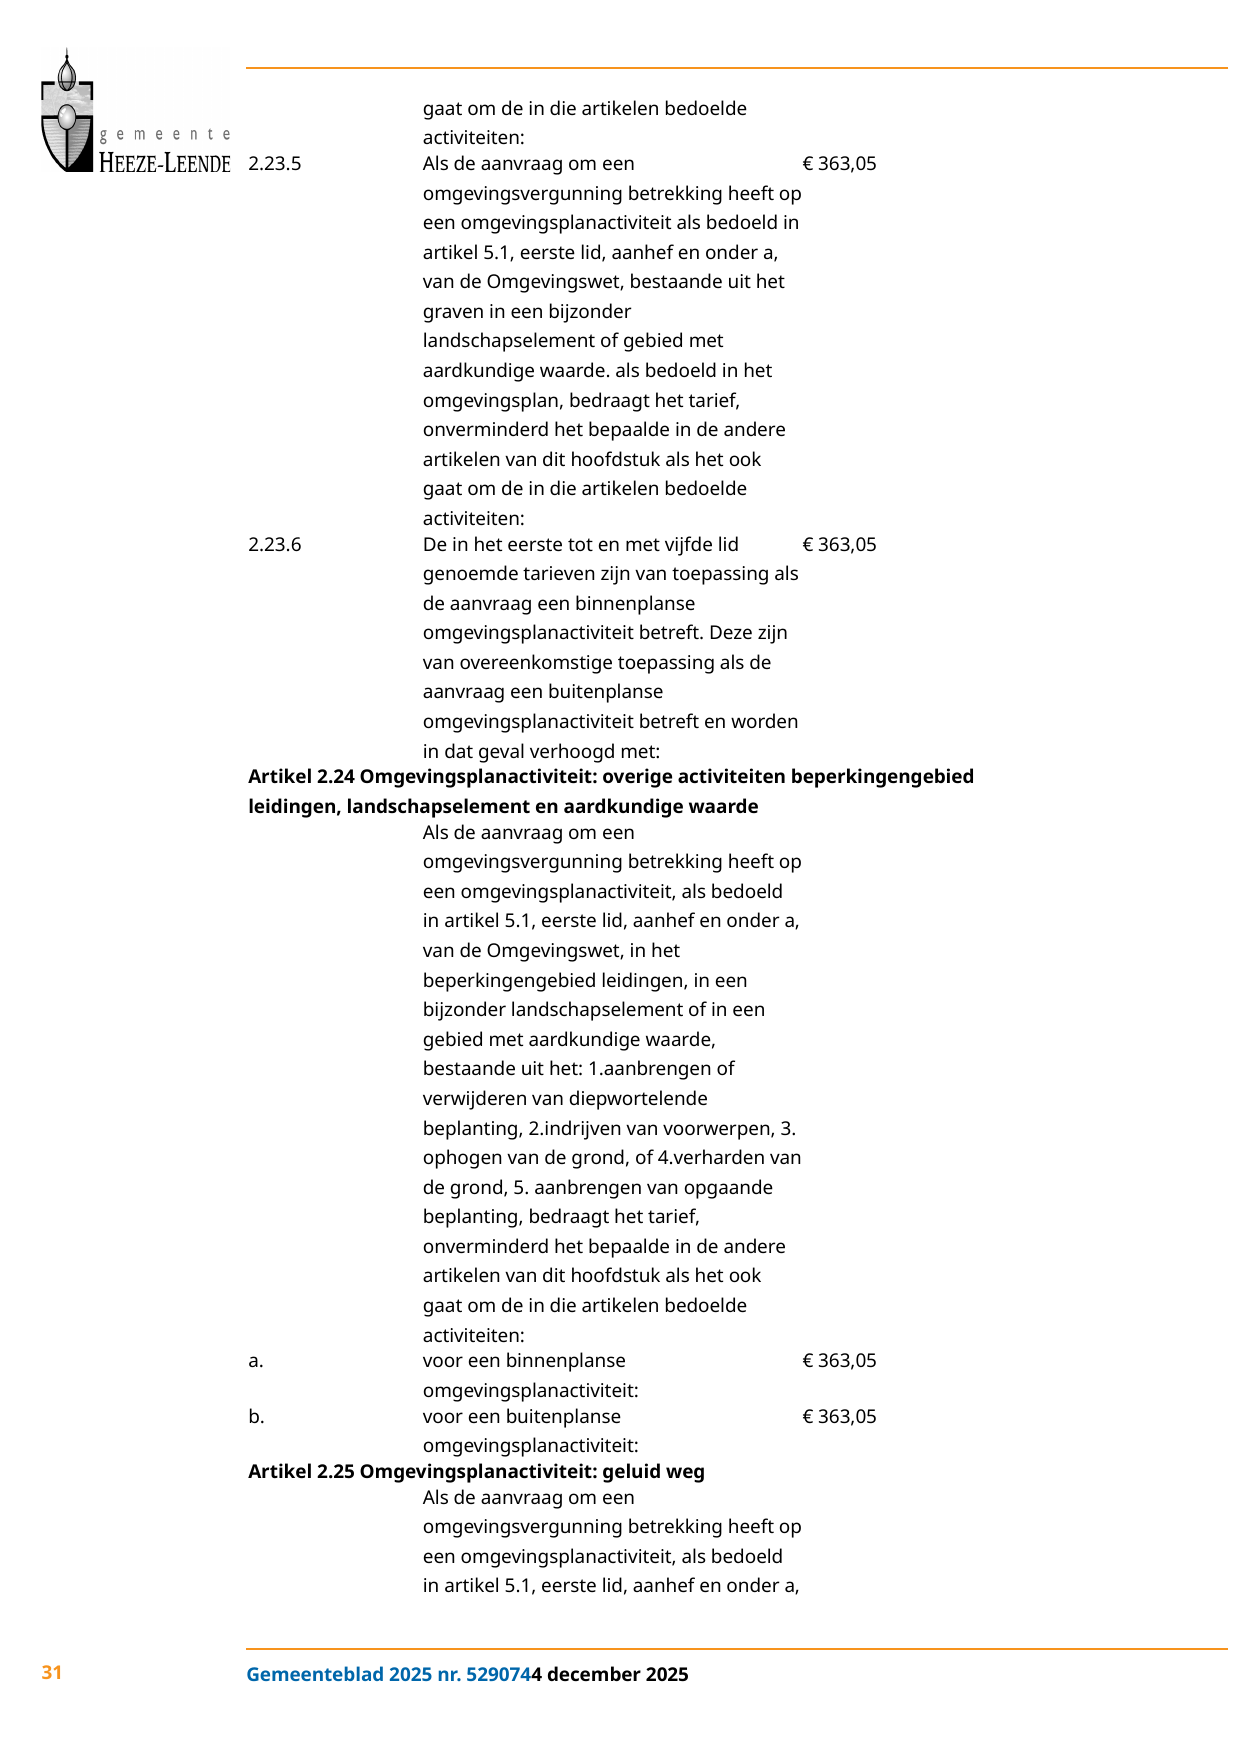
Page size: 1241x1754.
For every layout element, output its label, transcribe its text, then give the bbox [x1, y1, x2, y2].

table_cell Als de aanvraag om een omgevingsvergunning betrekking heeft op een omgevingsplanactiviteit als bedoeld in artikel 5.1, eerste lid, aanhef en onder a, van de Omgevingswet, bestaande uit het graven in een bijzonder landschapselement of gebied met aardkundige waarde. als bedoeld in het omgevingsplan, bedraagt het tarief, onverminderd het bepaalde in de andere artikelen van dit hoofdstuk als het ook gaat om de in die artikelen bedoelde activiteiten: [423, 150, 802, 531]
table_cell [802, 1484, 977, 1598]
table_cell voor een binnenplanse omgevingsplanactiviteit: [423, 1348, 802, 1403]
table_cell [248, 1484, 423, 1598]
table_cell [977, 819, 1152, 1348]
table_cell [802, 819, 977, 1348]
table_cell € 363,05 [802, 150, 977, 531]
table_cell b. [248, 1403, 423, 1458]
table_cell Artikel 2.25 Omgevingsplanactiviteit: geluid weg [248, 1458, 977, 1484]
table_cell [977, 1403, 1152, 1458]
picture [41, 47, 231, 172]
table_cell [802, 95, 977, 150]
table_cell [977, 1484, 1152, 1598]
table_cell € 363,05 [802, 531, 977, 764]
table_cell voor een buitenplanse omgevingsplanactiviteit: [423, 1403, 802, 1458]
table_cell € 363,05 [802, 1348, 977, 1403]
table_cell [977, 95, 1152, 150]
table_cell € 363,05 [802, 1403, 977, 1458]
table_cell gaat om de in die artikelen bedoelde activiteiten: [423, 95, 802, 150]
table_cell 2.23.5 [248, 150, 423, 531]
table_cell [977, 531, 1152, 764]
table_cell [977, 1348, 1152, 1403]
table_cell [248, 95, 423, 150]
table_cell [248, 819, 423, 1348]
table_cell [977, 150, 1152, 531]
table_cell a. [248, 1348, 423, 1403]
table_cell Als de aanvraag om een omgevingsvergunning betrekking heeft op een omgevingsplanactiviteit, als bedoeld in artikel 5.1, eerste lid, aanhef en onder a, van de Omgevingswet, in het beperkingengebied leidingen, in een bijzonder landschapselement of in een gebied met aardkundige waarde, bestaande uit het: 1.aanbrengen of verwijderen van diepwortelende beplanting, 2.indrijven van voorwerpen, 3. ophogen van de grond, of 4.verharden van de grond, 5. aanbrengen van opgaande beplanting, bedraagt het tarief, onverminderd het bepaalde in de andere artikelen van dit hoofdstuk als het ook gaat om de in die artikelen bedoelde activiteiten: [423, 819, 802, 1348]
table_cell Artikel 2.24 Omgevingsplanactiviteit: overige activiteiten beperkingengebied leidingen, landschapselement en aardkundige waarde [248, 764, 977, 819]
table_cell 2.23.6 [248, 531, 423, 764]
table_cell De in het eerste tot en met vijfde lid genoemde tarieven zijn van toepassing als de aanvraag een binnenplanse omgevingsplanactiviteit betreft. Deze zijn van overeenkomstige toepassing als de aanvraag een buitenplanse omgevingsplanactiviteit betreft en worden in dat geval verhoogd met: [423, 531, 802, 764]
table_cell Als de aanvraag om een omgevingsvergunning betrekking heeft op een omgevingsplanactiviteit, als bedoeld in artikel 5.1, eerste lid, aanhef en onder a, [423, 1484, 802, 1598]
